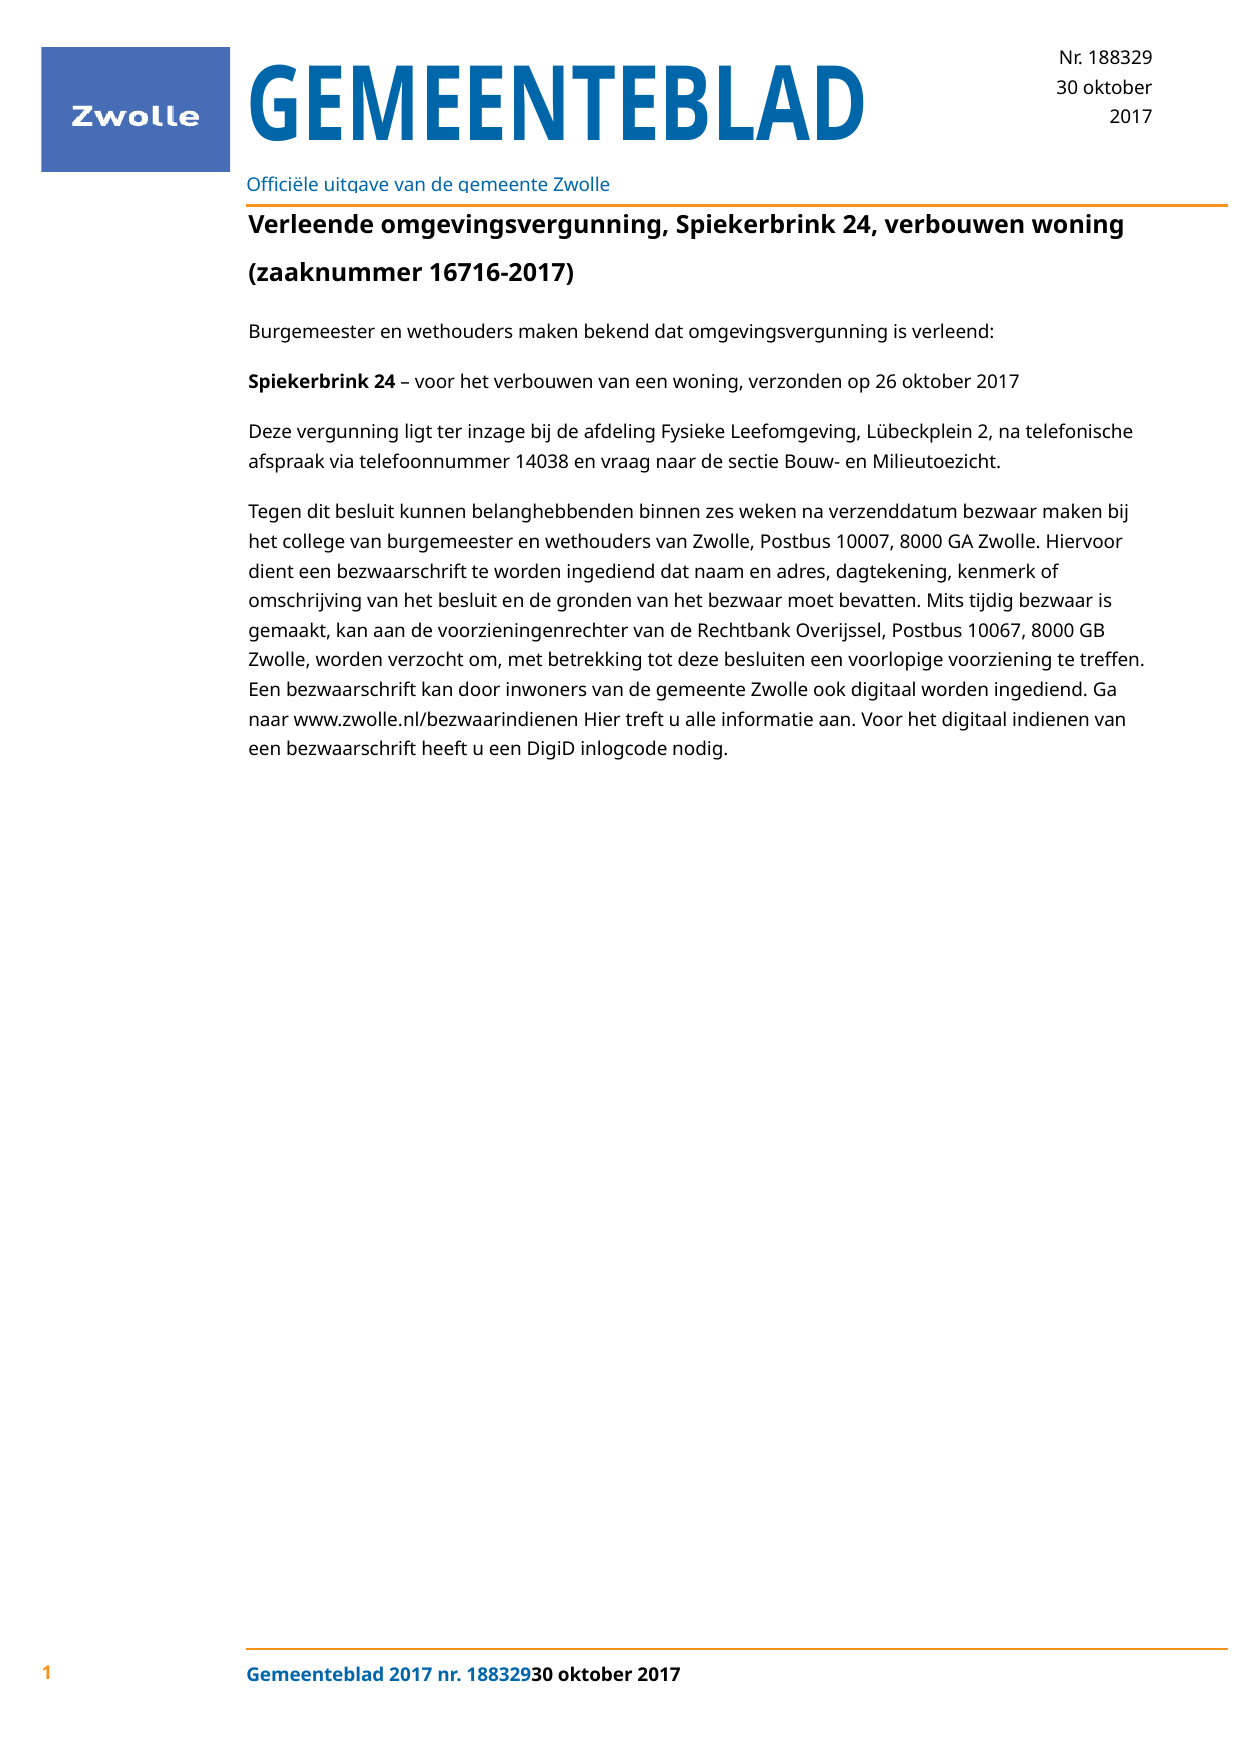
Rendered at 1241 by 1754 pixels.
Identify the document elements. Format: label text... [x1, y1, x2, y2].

text Deze vergunning ligt ter inzage bij de afdeling Fysieke Leefomgeving, Lübeckplein 2, na telefonische afspraak via telefoonnummer 14038 en vraag naar de sectie Bouw- en Milieutoezicht. [248, 419, 1152, 474]
picture [41, 47, 231, 172]
text Spiekerbrink 24 – voor het verbouwen van een woning, verzonden op 26 oktober 2017 [248, 368, 1152, 394]
text Tegen dit besluit kunnen belanghebbenden binnen zes weken na verzenddatum bezwaar maken bij het college van burgemeester en wethouders van Zwolle, Postbus 10007, 8000 GA Zwolle. Hiervoor dient een bezwaarschrift te worden ingediend dat naam en adres, dagtekening, kenmerk of omschrijving van het besluit en de gronden van het bezwaar moet bevatten. Mits tijdig bezwaar is gemaakt, kan aan de voorzieningenrechter van de Rechtbank Overijssel, Postbus 10067, 8000 GB Zwolle, worden verzocht om, met betrekking tot deze besluiten een voorlopige voorziening te treffen. Een bezwaarschrift kan door inwoners van de gemeente Zwolle ook digitaal worden ingediend. Ga naar www.zwolle.nl/bezwaarindienen Hier treft u alle informatie aan. Voor het digitaal indienen van een bezwaarschrift heeft u een DigiD inlogcode nodig. [248, 499, 1152, 761]
text Burgemeester en wethouders maken bekend dat omgevingsvergunning is verleend: [248, 318, 1152, 344]
text Verleende omgevingsvergunning, Spiekerbrink 24, verbouwen woning (zaaknummer 16716-2017) [248, 207, 1152, 288]
